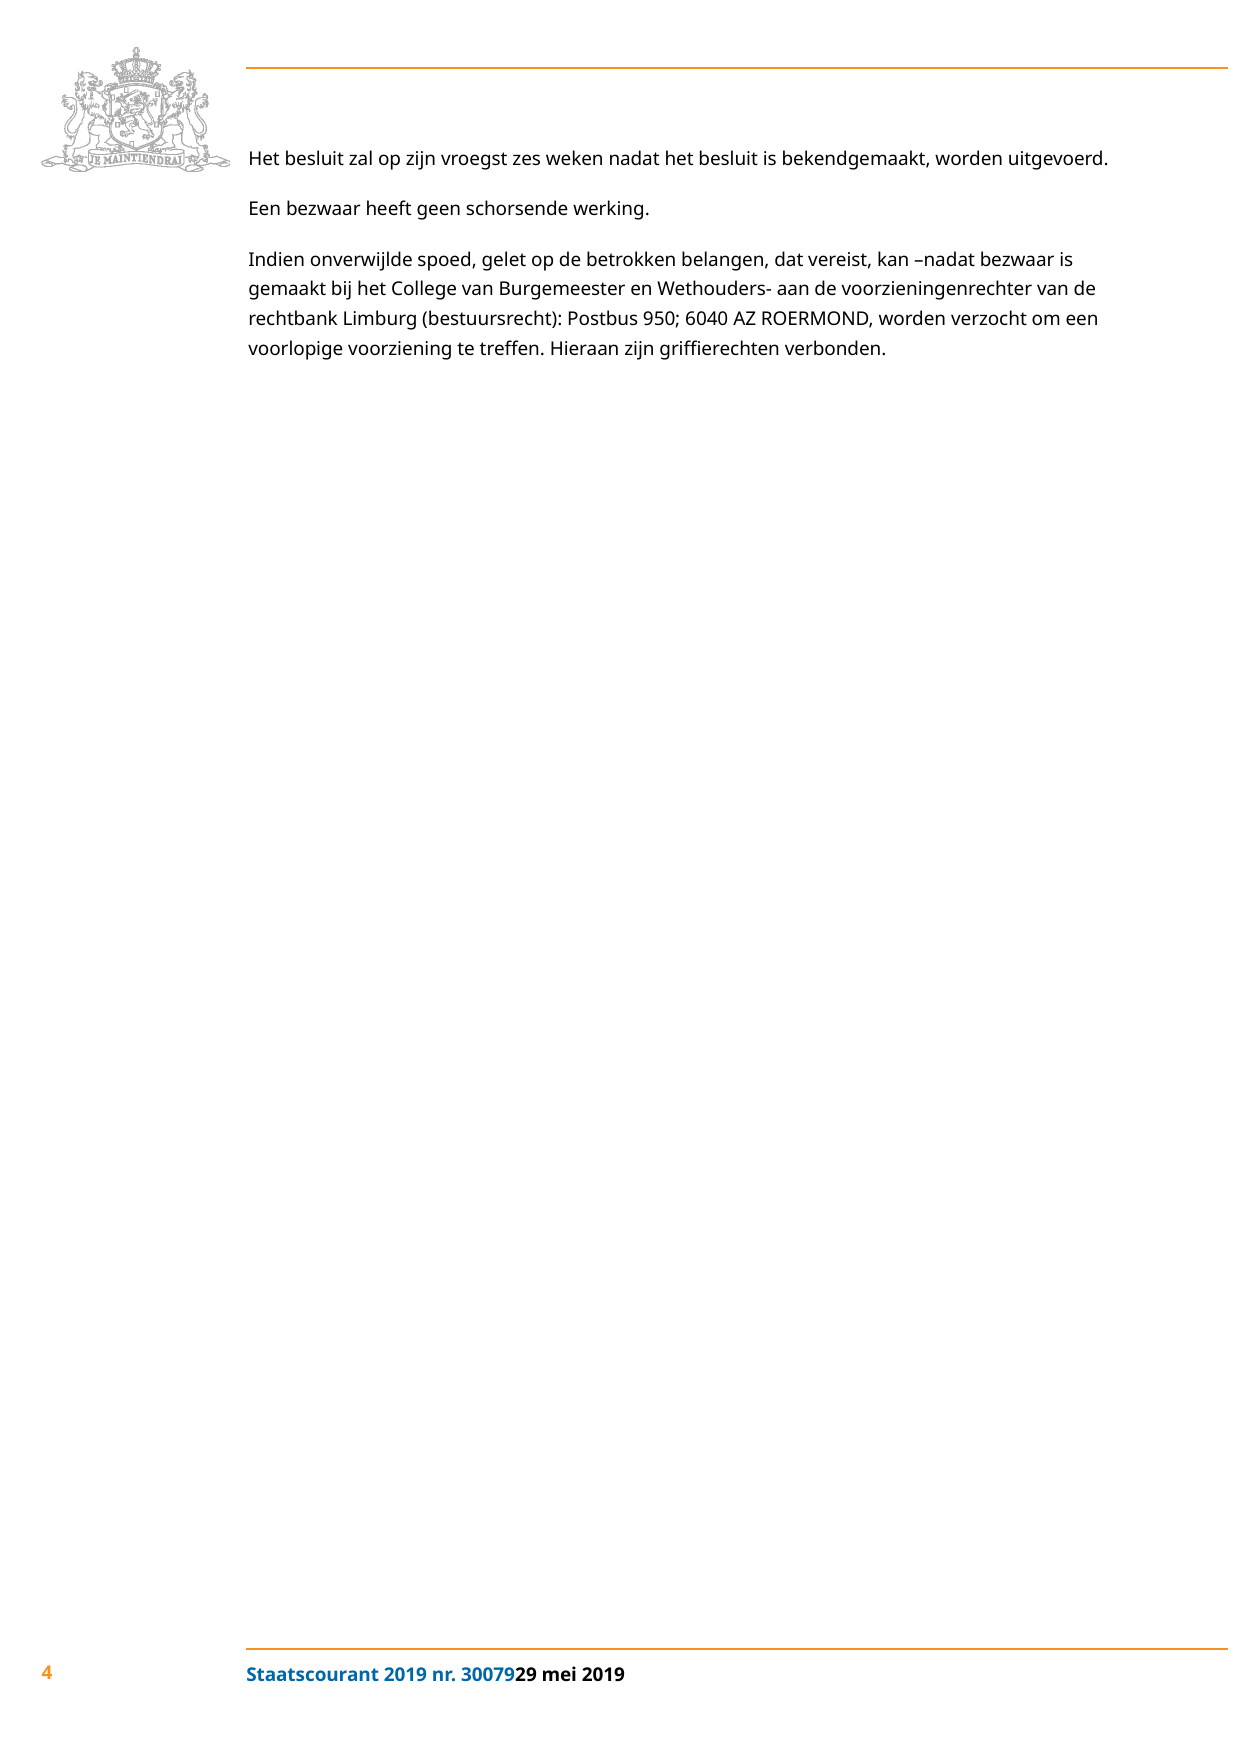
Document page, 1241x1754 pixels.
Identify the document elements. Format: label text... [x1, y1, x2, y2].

text Een bezwaar heeft geen schorsende werking. [248, 196, 1152, 221]
text Het besluit zal op zijn vroegst zes weken nadat het besluit is bekendgemaakt, worden uitgevoerd. [248, 145, 1152, 171]
text Indien onverwijlde spoed, gelet op de betrokken belangen, dat vereist, kan –nadat bezwaar is gemaakt bij het College van Burgemeester en Wethouders- aan de voorzieningenrechter van de rechtbank Limburg (bestuursrecht): Postbus 950; 6040 AZ ROERMOND, worden verzocht om een voorlopige voorziening te treffen. Hieraan zijn griffierechten verbonden. [248, 246, 1152, 361]
picture [41, 47, 231, 172]
